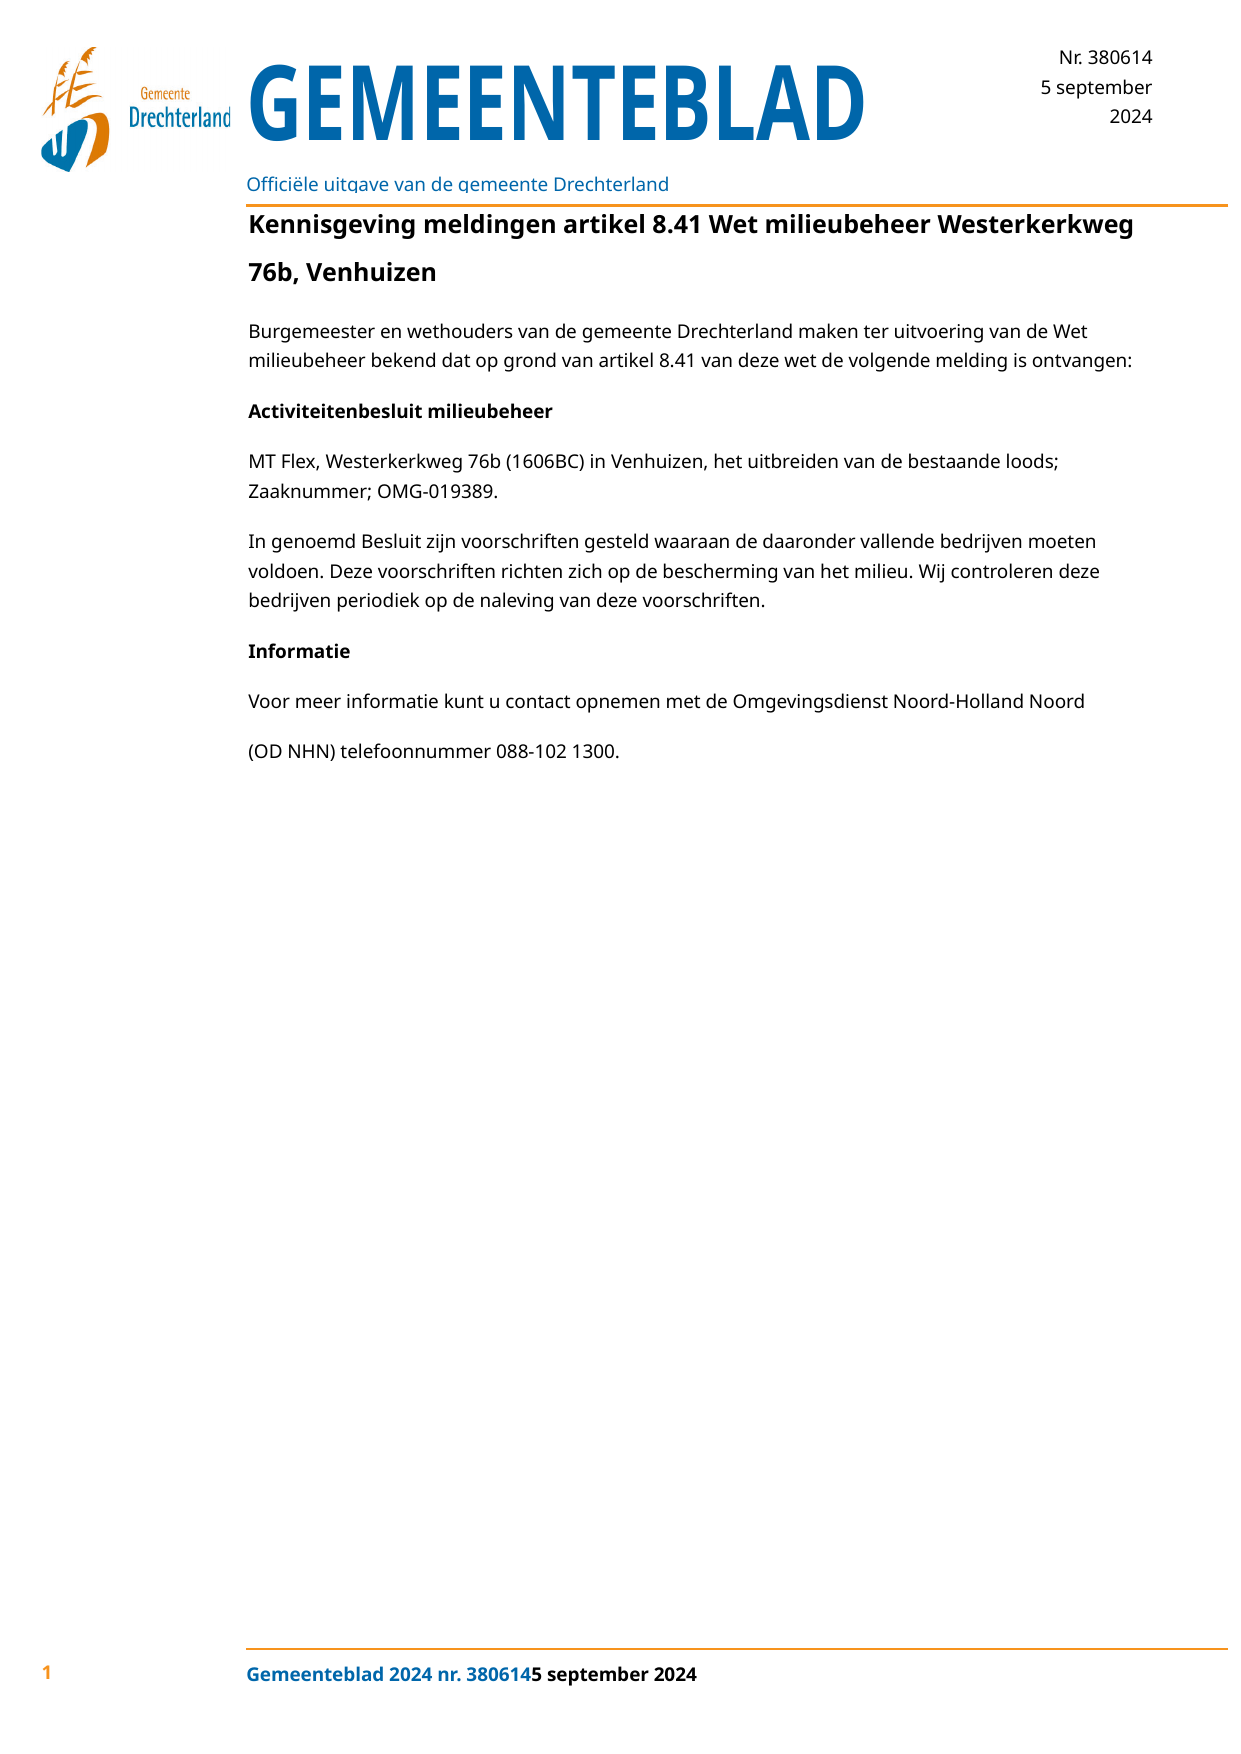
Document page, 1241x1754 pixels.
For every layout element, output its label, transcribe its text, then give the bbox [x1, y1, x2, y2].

picture [226, 115, 231, 124]
text In genoemd Besluit zijn voorschriften gesteld waaraan de daaronder vallende bedrijven moeten voldoen. Deze voorschriften richten zich op de bescherming van het milieu. Wij controleren deze bedrijven periodiek op de naleving van deze voorschriften. [248, 528, 1152, 613]
text Informatie [248, 638, 1152, 664]
text (OD NHN) telefoonnummer 088-102 1300. [248, 739, 1152, 764]
text Activiteitenbesluit milieubeheer [248, 398, 1152, 424]
text MT Flex, Westerkerkweg 76b (1606BC) in Venhuizen, het uitbreiden van de bestaande loods; Zaaknummer; OMG-019389. [248, 448, 1152, 504]
picture [41, 158, 64, 172]
picture [41, 47, 231, 172]
text Kennisgeving meldingen artikel 8.41 Wet milieubeheer Westerkerkweg 76b, Venhuizen [248, 207, 1152, 288]
text Voor meer informatie kunt u contact opnemen met de Omgevingsdienst Noord-Holland Noord [248, 688, 1152, 714]
text Burgemeester en wethouders van de gemeente Drechterland maken ter uitvoering van de Wet milieubeheer bekend dat op grond van artikel 8.41 van deze wet de volgende melding is ontvangen: [248, 318, 1152, 373]
